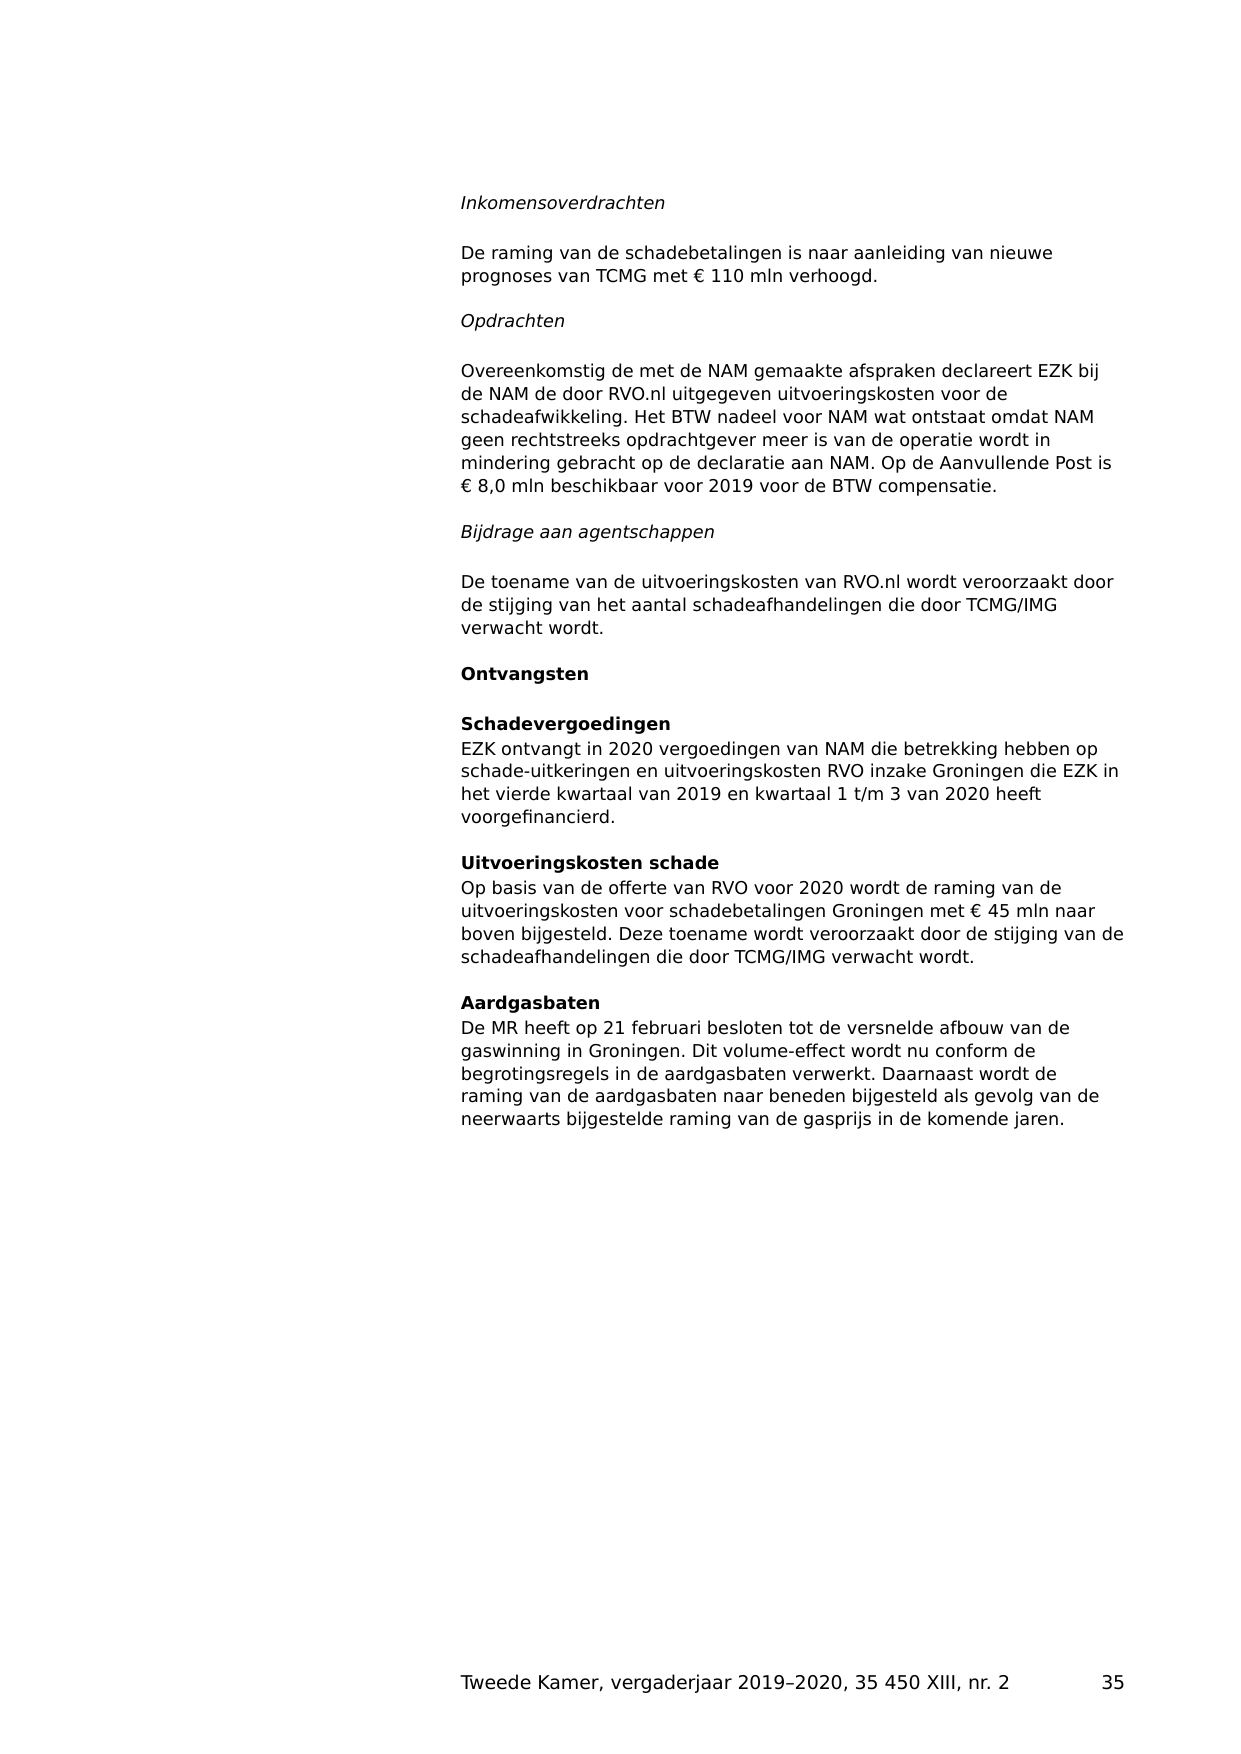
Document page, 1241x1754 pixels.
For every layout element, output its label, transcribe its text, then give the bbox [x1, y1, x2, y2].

text Schadevergoedingen [461, 712, 1125, 734]
text Op basis van de offerte van RVO voor 2020 wordt de raming van de uitvoeringskosten voor schadebetalingen Groningen met € 45 mln naar boven bijgesteld. Deze toename wordt veroorzaakt door de stijging van de schadeafhandelingen die door TCMG/IMG verwacht wordt. [461, 876, 1125, 968]
text Ontvangsten [461, 662, 1125, 684]
text Overeenkomstig de met de NAM gemaakte afspraken declareert EZK bij de NAM de door RVO.nl uitgegeven uitvoeringskosten voor de schadeafwikkeling. Het BTW nadeel voor NAM wat ontstaat omdat NAM geen rechtstreeks opdrachtgever meer is van de operatie wordt in mindering gebracht op de declaratie aan NAM. Op de Aanvullende Post is € 8,0 mln beschikbaar voor 2019 voor de BTW compensatie. [461, 359, 1125, 497]
text Aardgasbaten [461, 991, 1125, 1014]
text De toename van de uitvoeringskosten van RVO.nl wordt veroorzaakt door de stijging van het aantal schadeafhandelingen die door TCMG/IMG verwacht wordt. [461, 570, 1125, 639]
text De MR heeft op 21 februari besloten tot de versnelde afbouw van de gaswinning in Groningen. Dit volume-effect wordt nu conform de begrotingsregels in de aardgasbaten verwerkt. Daarnaast wordt de raming van de aardgasbaten naar beneden bijgesteld als gevolg van de neerwaarts bijgestelde raming van de gasprijs in de komende jaren. [461, 1016, 1125, 1130]
text Inkomensoverdrachten [461, 191, 1125, 214]
text Uitvoeringskosten schade [461, 851, 1125, 874]
text Opdrachten [461, 309, 1125, 332]
text Bijdrage aan agentschappen [461, 520, 1125, 543]
text De raming van de schadebetalingen is naar aanleiding van nieuwe prognoses van TCMG met € 110 mln verhoogd. [461, 241, 1125, 287]
text EZK ontvangt in 2020 vergoedingen van NAM die betrekking hebben op schade-uitkeringen en uitvoeringskosten RVO inzake Groningen die EZK in het vierde kwartaal van 2019 en kwartaal 1 t/m 3 van 2020 heeft voorgefinancierd. [461, 737, 1125, 828]
